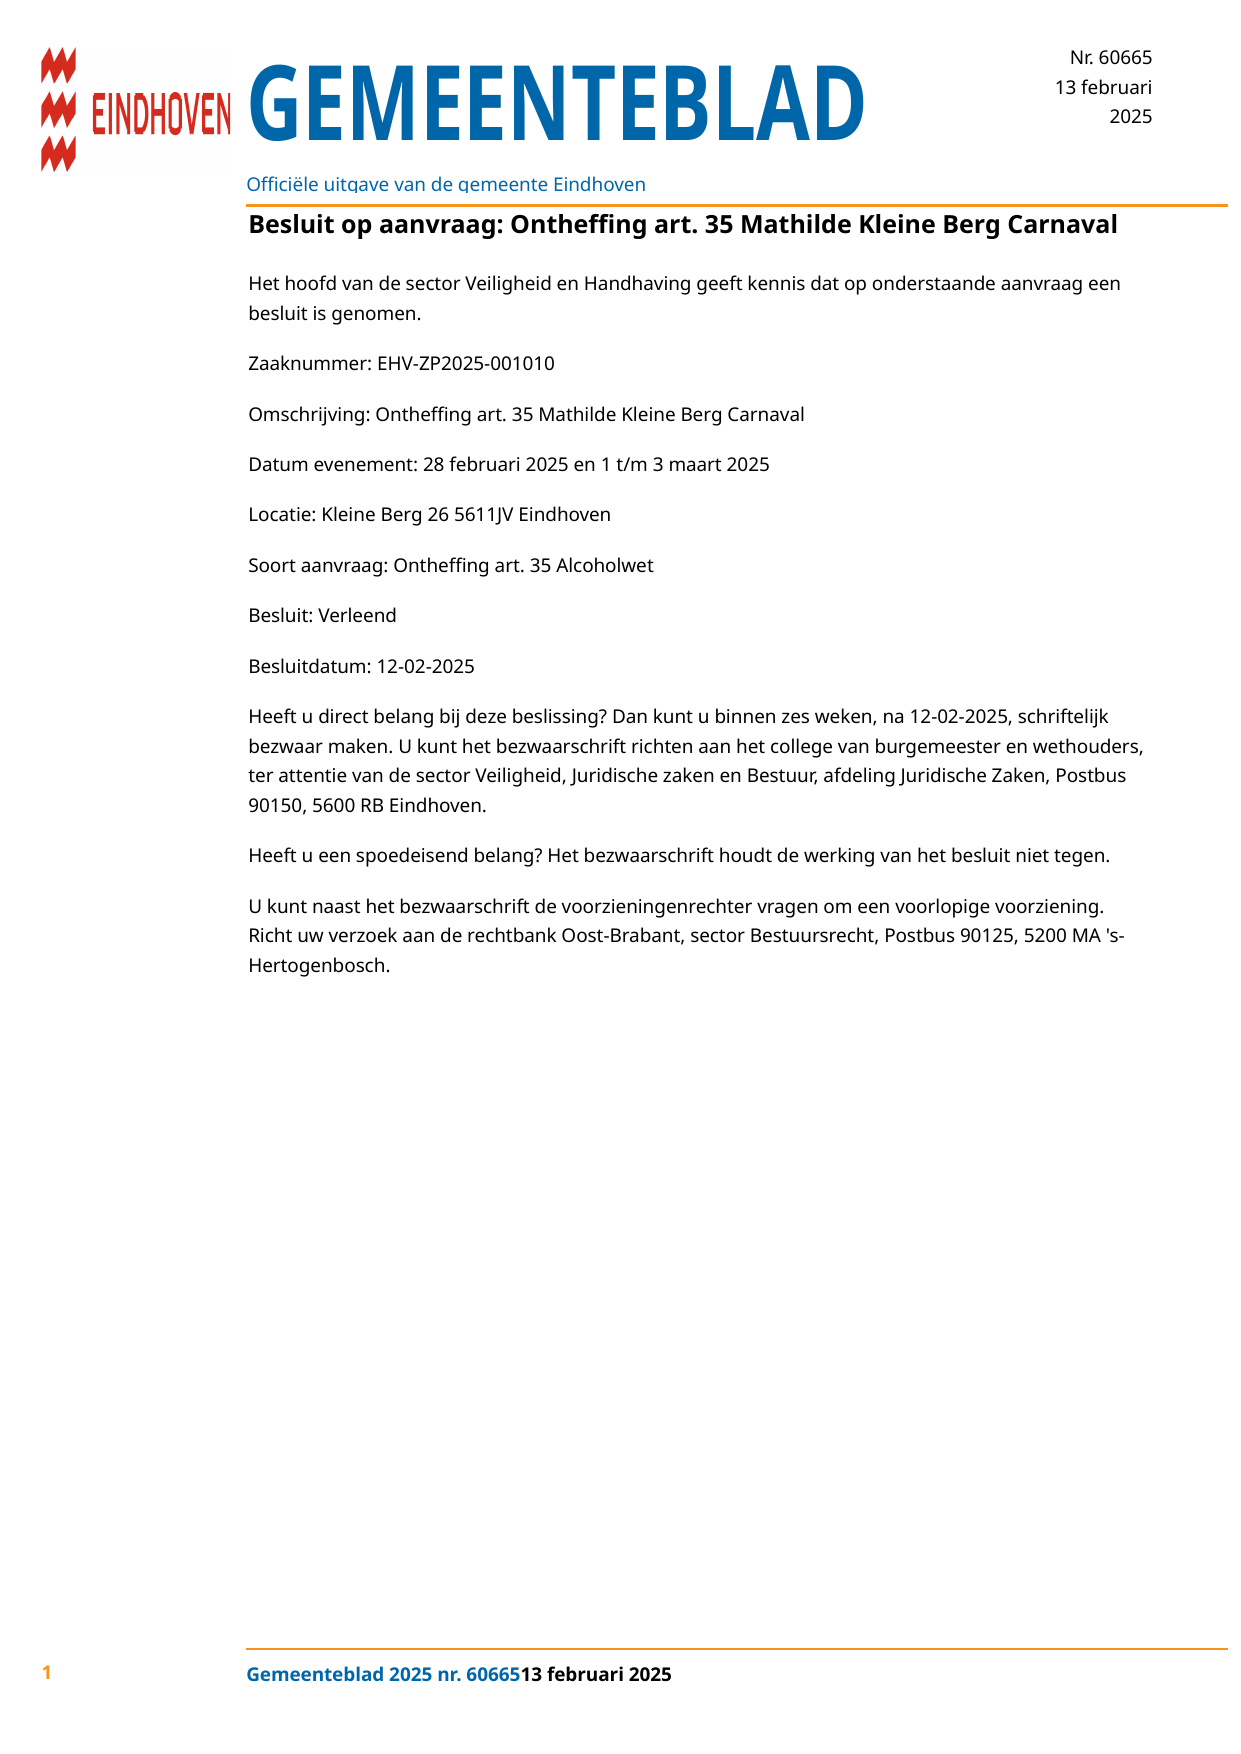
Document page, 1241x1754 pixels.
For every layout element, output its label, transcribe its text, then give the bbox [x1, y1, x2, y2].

picture [41, 47, 231, 172]
text Omschrijving: Ontheffing art. 35 Mathilde Kleine Berg Carnaval [248, 401, 1152, 426]
text Besluit: Verleend [248, 602, 1152, 628]
text Locatie: Kleine Berg 26 5611JV Eindhoven [248, 502, 1152, 527]
text Besluit op aanvraag: Ontheffing art. 35 Mathilde Kleine Berg Carnaval [248, 207, 1152, 241]
text Het hoofd van de sector Veiligheid en Handhaving geeft kennis dat op onderstaande aanvraag een besluit is genomen. [248, 270, 1152, 326]
text Zaaknummer: EHV-ZP2025-001010 [248, 350, 1152, 376]
text Datum evenement: 28 februari 2025 en 1 t/m 3 maart 2025 [248, 451, 1152, 477]
text U kunt naast het bezwaarschrift de voorzieningenrechter vragen om een voorlopige voorziening. Richt uw verzoek aan de rechtbank Oost-Brabant, sector Bestuursrecht, Postbus 90125, 5200 MA 's-Hertogenbosch. [248, 893, 1152, 978]
text Besluitdatum: 12-02-2025 [248, 653, 1152, 678]
text Heeft u direct belang bij deze beslissing? Dan kunt u binnen zes weken, na 12-02-2025, schriftelijk bezwaar maken. U kunt het bezwaarschrift richten aan het college van burgemeester en wethouders, ter attentie van de sector Veiligheid, Juridische zaken en Bestuur, afdeling Juridische Zaken, Postbus 90150, 5600 RB Eindhoven. [248, 703, 1152, 818]
text Heeft u een spoedeisend belang? Het bezwaarschrift houdt de werking van het besluit niet tegen. [248, 842, 1152, 868]
text Soort aanvraag: Ontheffing art. 35 Alcoholwet [248, 552, 1152, 578]
